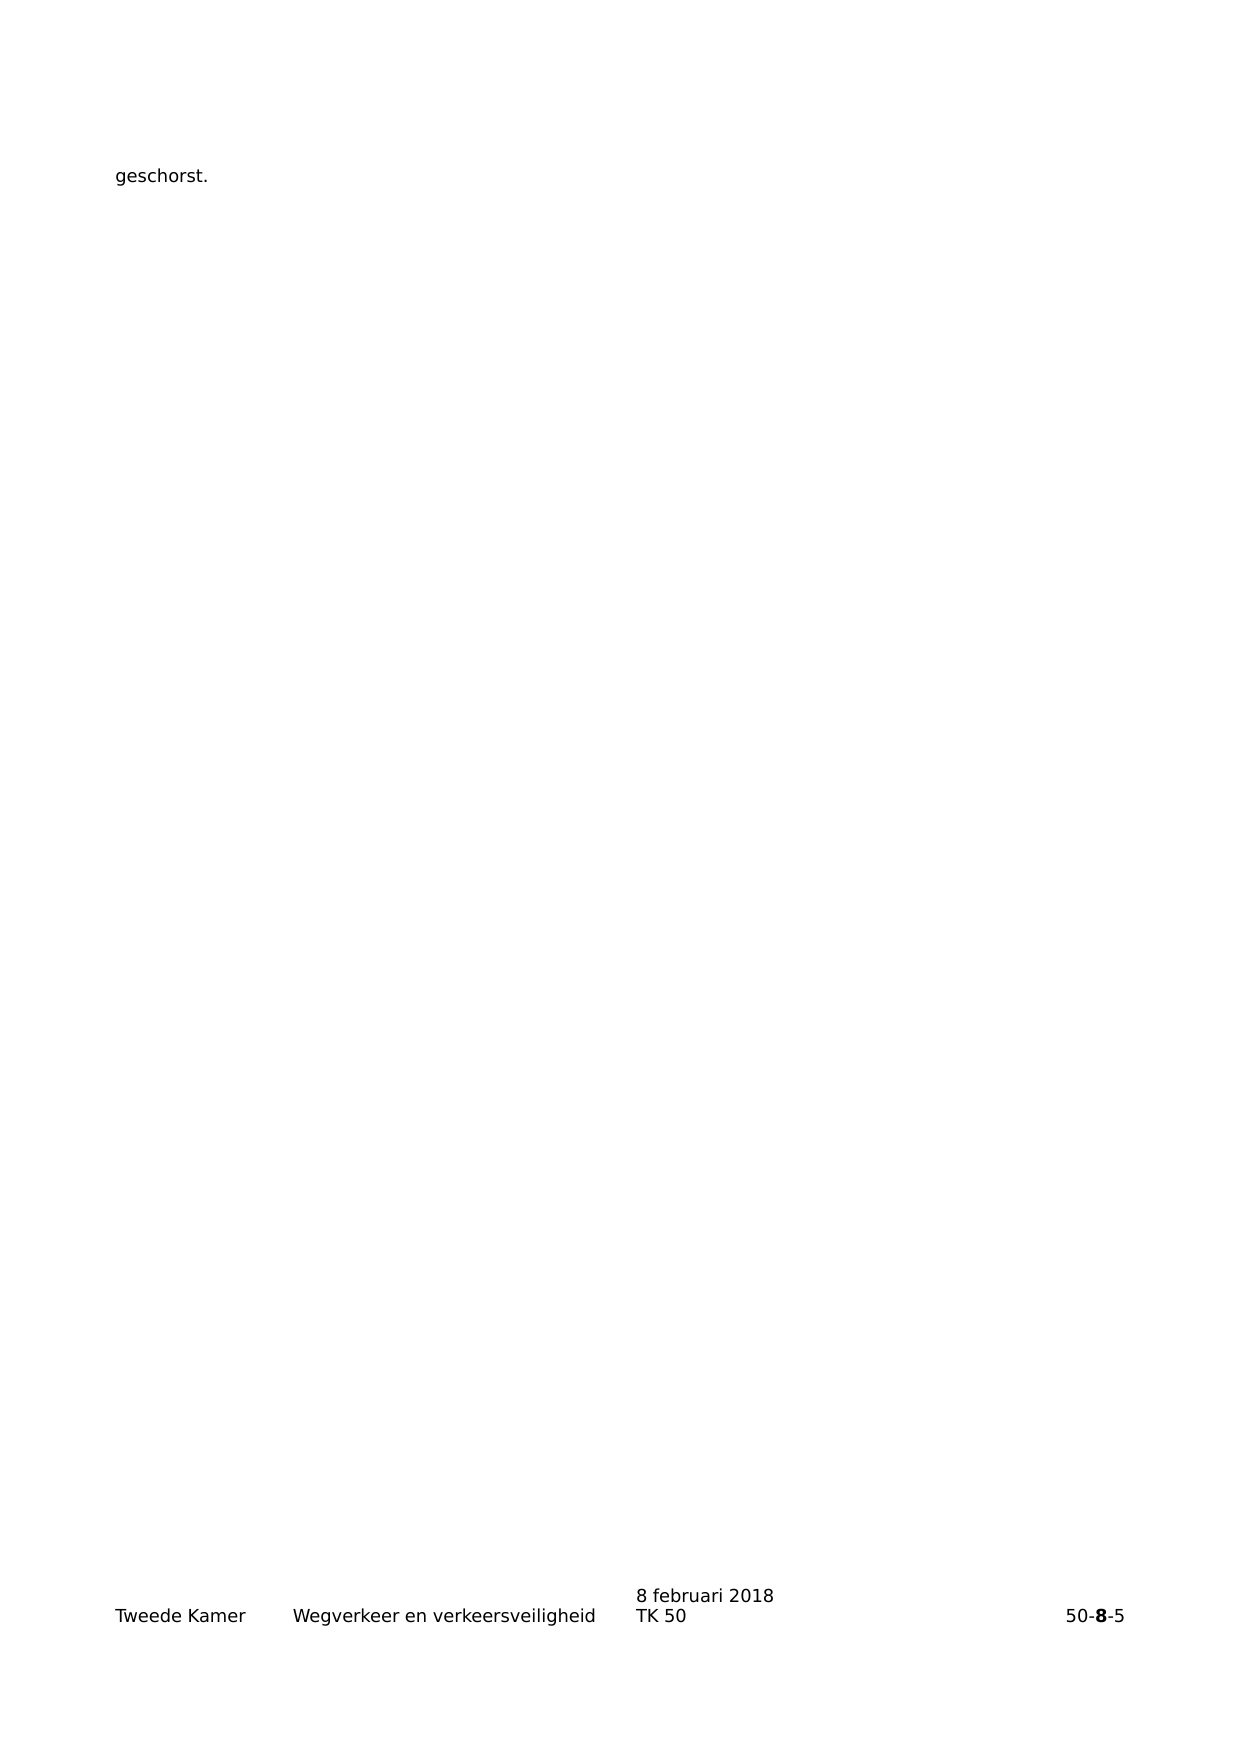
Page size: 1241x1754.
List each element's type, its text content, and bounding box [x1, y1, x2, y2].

text geschorst. [115, 165, 605, 186]
